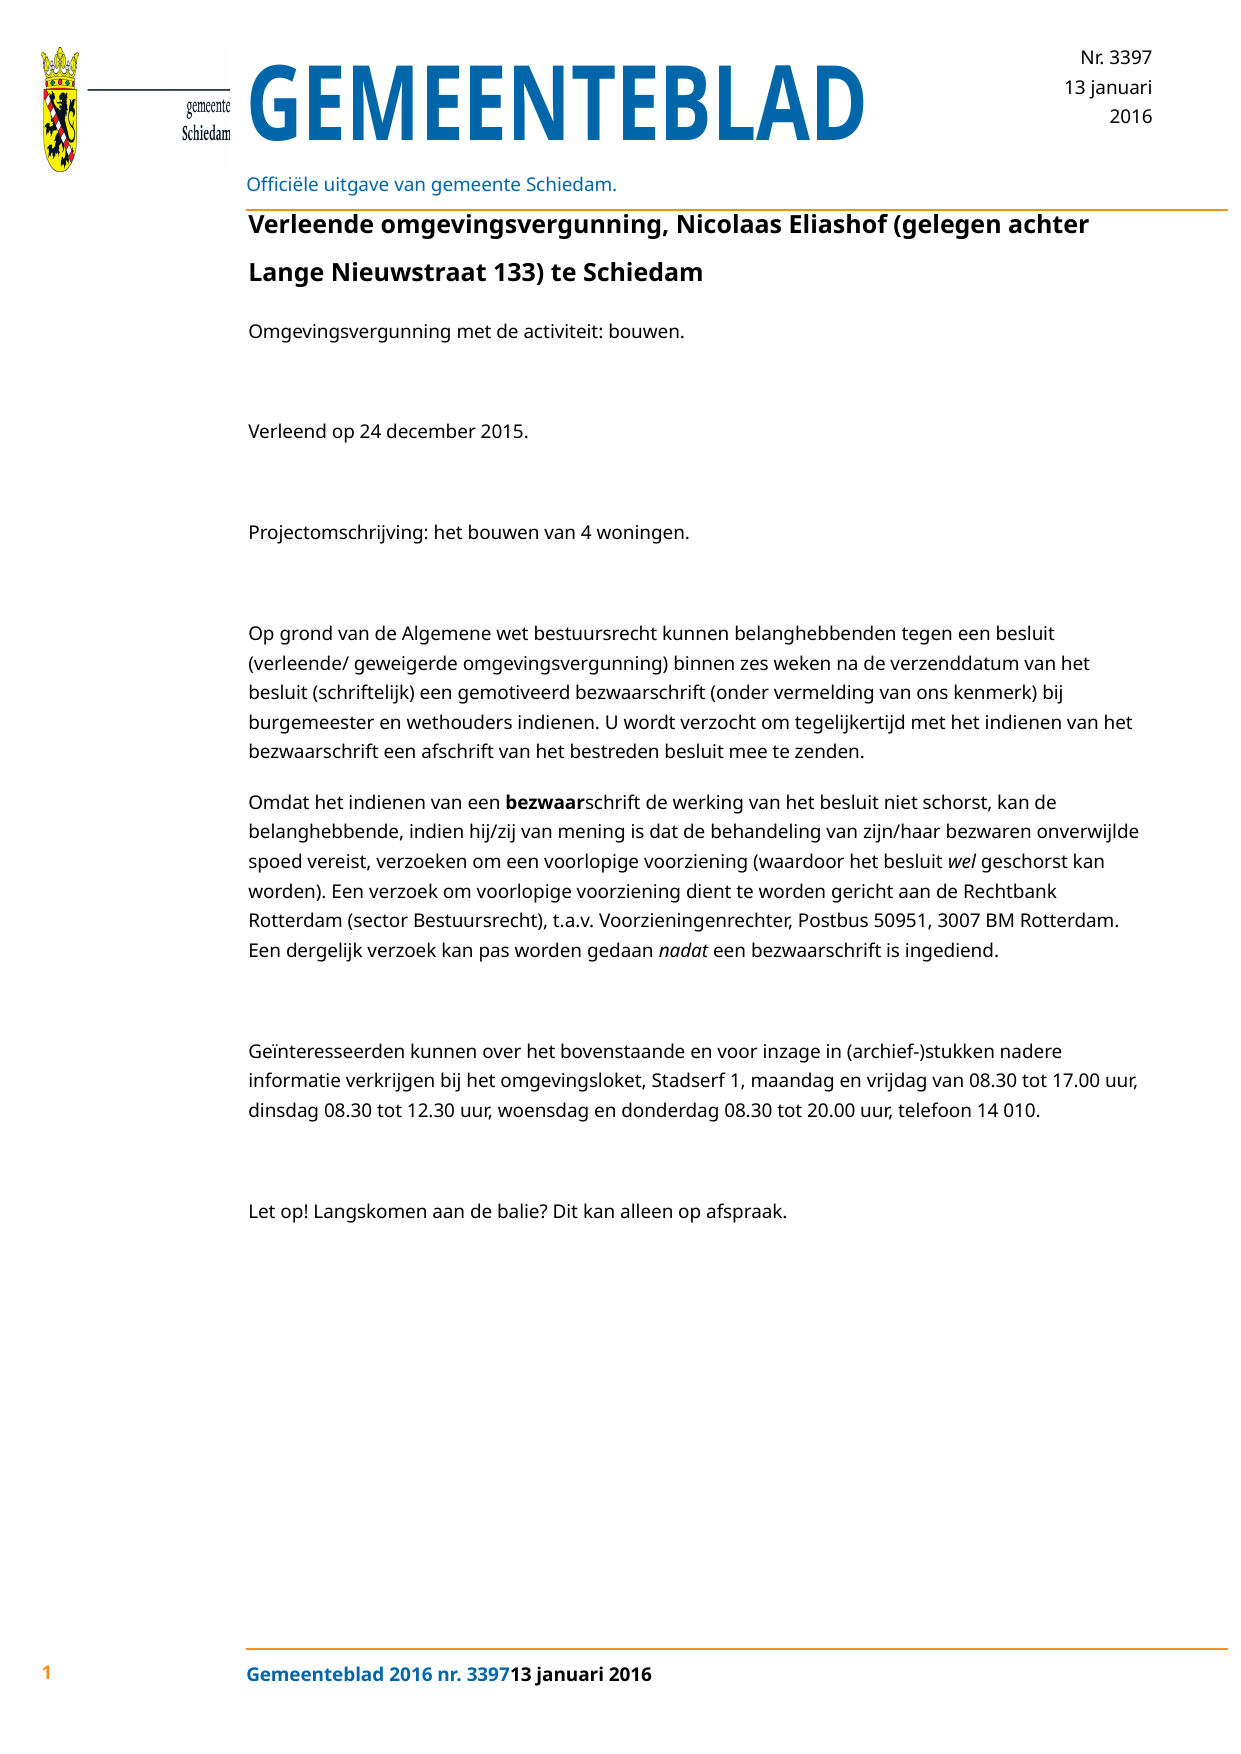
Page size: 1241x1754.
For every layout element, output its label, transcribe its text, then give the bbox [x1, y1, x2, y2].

text Verleend op 24 december 2015. [248, 419, 1152, 444]
text Let op! Langskomen aan de balie? Dit kan alleen op afspraak. [248, 1198, 1152, 1224]
text Omgevingsvergunning met de activiteit: bouwen. [248, 318, 1152, 344]
text Geïnteresseerden kunnen over het bovenstaande en voor inzage in (archief-)stukken nadere informatie verkrijgen bij het omgevingsloket, Stadserf 1, maandag en vrijdag van 08.30 tot 17.00 uur, dinsdag 08.30 tot 12.30 uur, woensdag en donderdag 08.30 tot 20.00 uur, telefoon 14 010. [248, 1038, 1152, 1123]
picture [41, 47, 231, 172]
text Verleende omgevingsvergunning, Nicolaas Eliashof (gelegen achter Lange Nieuwstraat 133) te Schiedam [248, 211, 1152, 288]
text Op grond van de Algemene wet bestuursrecht kunnen belanghebbenden tegen een besluit (verleende/ geweigerde omgevingsvergunning) binnen zes weken na de verzenddatum van het besluit (schriftelijk) een gemotiveerd bezwaarschrift (onder vermelding van ons kenmerk) bij burgemeester en wethouders indienen. U wordt verzocht om tegelijkertijd met het indienen van het bezwaarschrift een afschrift van het bestreden besluit mee te zenden. [248, 620, 1152, 764]
text Projectomschrijving: het bouwen van 4 woningen. [248, 519, 1152, 545]
text Omdat het indienen van een bezwaarschrift de werking van het besluit niet schorst, kan de belanghebbende, indien hij/zij van mening is dat de behandeling van zijn/haar bezwaren onverwijlde spoed vereist, verzoeken om een voorlopige voorziening (waardoor het besluit wel geschorst kan worden). Een verzoek om voorlopige voorziening dient te worden gericht aan de Rechtbank Rotterdam (sector Bestuursrecht), t.a.v. Voorzieningenrechter, Postbus 50951, 3007 BM Rotterdam. Een dergelijk verzoek kan pas worden gedaan nadat een bezwaarschrift is ingediend. [248, 789, 1152, 963]
